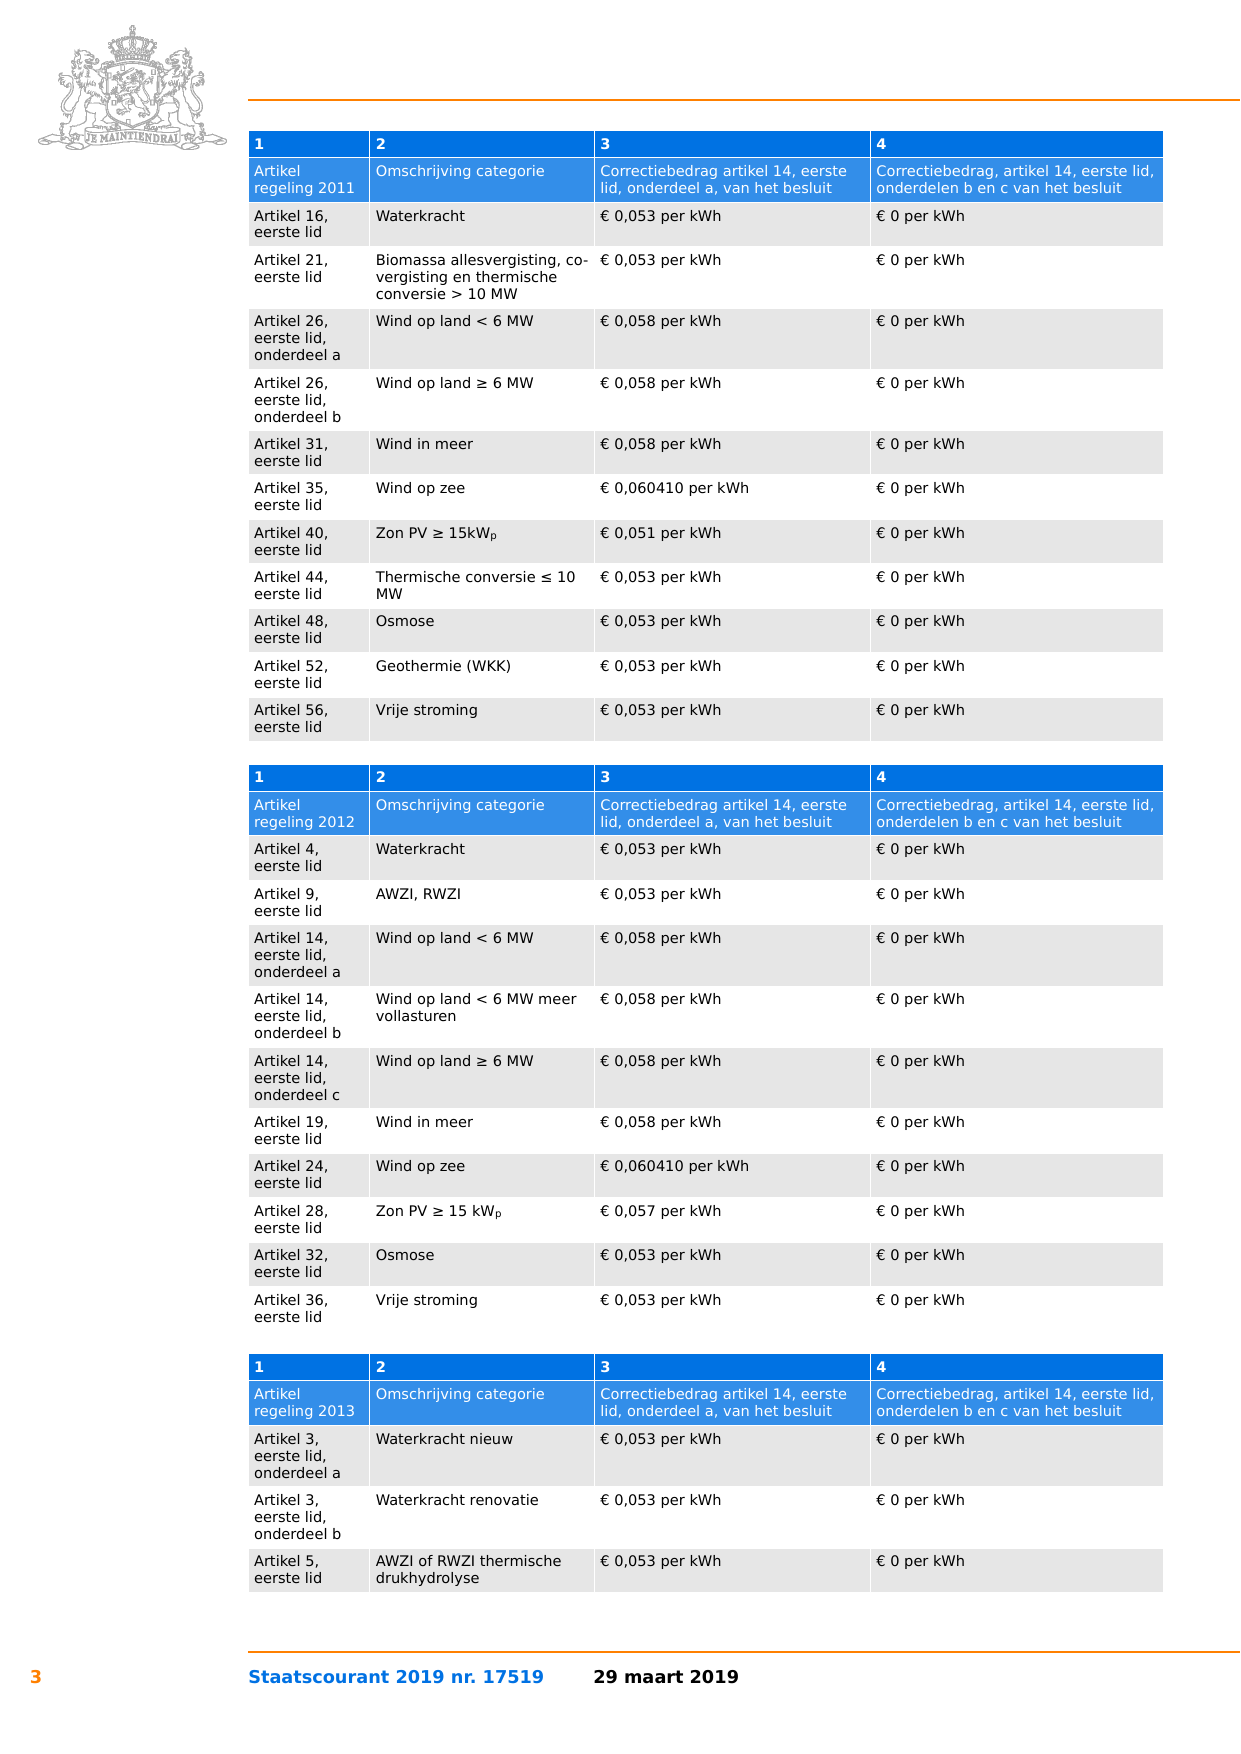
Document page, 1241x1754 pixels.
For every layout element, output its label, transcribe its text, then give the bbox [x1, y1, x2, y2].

table_header 2 [370, 1354, 594, 1380]
table_header 2 [370, 765, 594, 791]
table_cell Vrije stroming [370, 1287, 594, 1330]
table_cell € 0 per kWh [871, 925, 1163, 986]
table_cell Waterkracht [370, 203, 594, 246]
table_cell Artikel 19, eerste lid [249, 1109, 369, 1153]
table_cell Thermische conversie ≤ 10 MW [370, 564, 594, 608]
table_cell Correctiebedrag, artikel 14, eerste lid, onderdelen b en c van het besluit [871, 158, 1163, 202]
table_cell Omschrijving categorie [370, 792, 594, 835]
table_cell Wind op land < 6 MW [370, 309, 594, 369]
table_cell Artikel 21, eerste lid [249, 247, 369, 307]
table_cell Artikel regeling 2012 [249, 792, 369, 835]
table_cell Omschrijving categorie [370, 1381, 594, 1425]
table_cell € 0 per kWh [871, 1154, 1163, 1197]
table_cell Correctiebedrag, artikel 14, eerste lid, onderdelen b en c van het besluit [871, 1381, 1163, 1425]
table_cell Osmose [370, 609, 594, 652]
table_cell € 0,060410 per kWh [595, 1154, 870, 1197]
table_cell € 0 per kWh [871, 1549, 1163, 1592]
table_cell Wind op zee [370, 1154, 594, 1197]
table_cell Artikel 48, eerste lid [249, 609, 369, 652]
table_cell € 0 per kWh [871, 1109, 1163, 1153]
picture [38, 25, 227, 150]
table_cell Artikel regeling 2013 [249, 1381, 369, 1425]
table_cell € 0,053 per kWh [595, 881, 870, 924]
table_cell € 0 per kWh [871, 1198, 1163, 1241]
table_cell € 0,058 per kWh [595, 987, 870, 1047]
table_cell Artikel 36, eerste lid [249, 1287, 369, 1330]
table_cell Correctiebedrag artikel 14, eerste lid, onderdeel a, van het besluit [595, 158, 870, 202]
table_cell € 0 per kWh [871, 1287, 1163, 1330]
table_cell Artikel 14, eerste lid, onderdeel a [249, 925, 369, 986]
table_cell € 0 per kWh [871, 564, 1163, 608]
table_cell Waterkracht [370, 836, 594, 880]
table_cell Geothermie (WKK) [370, 653, 594, 696]
table_cell Artikel 35, eerste lid [249, 476, 369, 519]
table_cell € 0 per kWh [871, 309, 1163, 369]
table_cell € 0,053 per kWh [595, 1549, 870, 1592]
table_cell Artikel 31, eerste lid [249, 431, 369, 474]
table_header 1 [249, 1354, 369, 1380]
table_cell Artikel 9, eerste lid [249, 881, 369, 924]
table_header 1 [249, 765, 369, 791]
table_cell € 0,060410 per kWh [595, 476, 870, 519]
table_cell € 0 per kWh [871, 609, 1163, 652]
table_cell € 0,053 per kWh [595, 203, 870, 246]
table_cell € 0,053 per kWh [595, 836, 870, 880]
table_cell € 0 per kWh [871, 1243, 1163, 1286]
table_header 4 [871, 131, 1163, 157]
table_cell Waterkracht renovatie [370, 1487, 594, 1547]
table_cell € 0,057 per kWh [595, 1198, 870, 1241]
table_cell € 0,053 per kWh [595, 1426, 870, 1486]
table_cell € 0,053 per kWh [595, 609, 870, 652]
table_cell € 0 per kWh [871, 203, 1163, 246]
table_cell Wind op land < 6 MW meer vollasturen [370, 987, 594, 1047]
table_cell Wind in meer [370, 431, 594, 474]
table_cell Wind op land ≥ 6 MW [370, 1048, 594, 1108]
table_cell Artikel 44, eerste lid [249, 564, 369, 608]
table_cell Correctiebedrag artikel 14, eerste lid, onderdeel a, van het besluit [595, 792, 870, 835]
table_cell AWZI, RWZI [370, 881, 594, 924]
table_cell € 0,053 per kWh [595, 1487, 870, 1547]
table_cell Wind op zee [370, 476, 594, 519]
table_cell Vrije stroming [370, 698, 594, 741]
table_header 3 [595, 131, 870, 157]
table_cell € 0 per kWh [871, 476, 1163, 519]
table_cell Artikel 16, eerste lid [249, 203, 369, 246]
table_header 2 [370, 131, 594, 157]
table_cell € 0,058 per kWh [595, 925, 870, 986]
table_cell € 0 per kWh [871, 431, 1163, 474]
table_header 3 [595, 765, 870, 791]
table_cell € 0 per kWh [871, 836, 1163, 880]
table_cell € 0,058 per kWh [595, 370, 870, 430]
table_cell € 0,053 per kWh [595, 1243, 870, 1286]
table_cell Correctiebedrag artikel 14, eerste lid, onderdeel a, van het besluit [595, 1381, 870, 1425]
table_cell AWZI of RWZI thermische drukhydrolyse [370, 1549, 594, 1592]
table_cell € 0,053 per kWh [595, 698, 870, 741]
table_cell € 0 per kWh [871, 520, 1163, 563]
table_cell Wind op land < 6 MW [370, 925, 594, 986]
table_cell € 0 per kWh [871, 1487, 1163, 1547]
table_cell Wind in meer [370, 1109, 594, 1153]
table_cell € 0,058 per kWh [595, 431, 870, 474]
table_cell € 0 per kWh [871, 698, 1163, 741]
table_cell Artikel 52, eerste lid [249, 653, 369, 696]
table_cell € 0 per kWh [871, 987, 1163, 1047]
table_header 3 [595, 1354, 870, 1380]
table_cell Artikel 32, eerste lid [249, 1243, 369, 1286]
table_cell Osmose [370, 1243, 594, 1286]
table_cell € 0,051 per kWh [595, 520, 870, 563]
table_cell Omschrijving categorie [370, 158, 594, 202]
table_cell € 0,058 per kWh [595, 309, 870, 369]
table_cell € 0,053 per kWh [595, 653, 870, 696]
table_header 1 [249, 131, 369, 157]
table_cell € 0 per kWh [871, 881, 1163, 924]
table_cell € 0 per kWh [871, 1048, 1163, 1108]
table_cell Artikel 26, eerste lid, onderdeel b [249, 370, 369, 430]
table_header 4 [871, 765, 1163, 791]
table_cell € 0,058 per kWh [595, 1048, 870, 1108]
table_cell € 0 per kWh [871, 1426, 1163, 1486]
table_cell Correctiebedrag, artikel 14, eerste lid, onderdelen b en c van het besluit [871, 792, 1163, 835]
table_header 4 [871, 1354, 1163, 1380]
table_cell Artikel 14, eerste lid, onderdeel b [249, 987, 369, 1047]
table_cell Artikel 3, eerste lid, onderdeel b [249, 1487, 369, 1547]
table_cell Zon PV ≥ 15 kWp [370, 1198, 594, 1241]
table_cell Artikel 24, eerste lid [249, 1154, 369, 1197]
table_cell € 0 per kWh [871, 370, 1163, 430]
table_cell Artikel 28, eerste lid [249, 1198, 369, 1241]
table_cell Artikel regeling 2011 [249, 158, 369, 202]
table_cell Artikel 26, eerste lid, onderdeel a [249, 309, 369, 369]
table_cell Biomassa allesvergisting, co-vergisting en thermische conversie > 10 MW [370, 247, 594, 307]
table_cell € 0 per kWh [871, 653, 1163, 696]
table_cell € 0,053 per kWh [595, 1287, 870, 1330]
table_cell Artikel 56, eerste lid [249, 698, 369, 741]
table_cell Artikel 5, eerste lid [249, 1549, 369, 1592]
table_cell € 0 per kWh [871, 247, 1163, 307]
table_cell Artikel 40, eerste lid [249, 520, 369, 563]
table_cell € 0,053 per kWh [595, 564, 870, 608]
table_cell Artikel 3, eerste lid, onderdeel a [249, 1426, 369, 1486]
table_cell Wind op land ≥ 6 MW [370, 370, 594, 430]
table_cell € 0,058 per kWh [595, 1109, 870, 1153]
table_cell Waterkracht nieuw [370, 1426, 594, 1486]
table_cell Artikel 4, eerste lid [249, 836, 369, 880]
table_cell Zon PV ≥ 15kWp [370, 520, 594, 563]
table_cell Artikel 14, eerste lid, onderdeel c [249, 1048, 369, 1108]
table_cell € 0,053 per kWh [595, 247, 870, 307]
